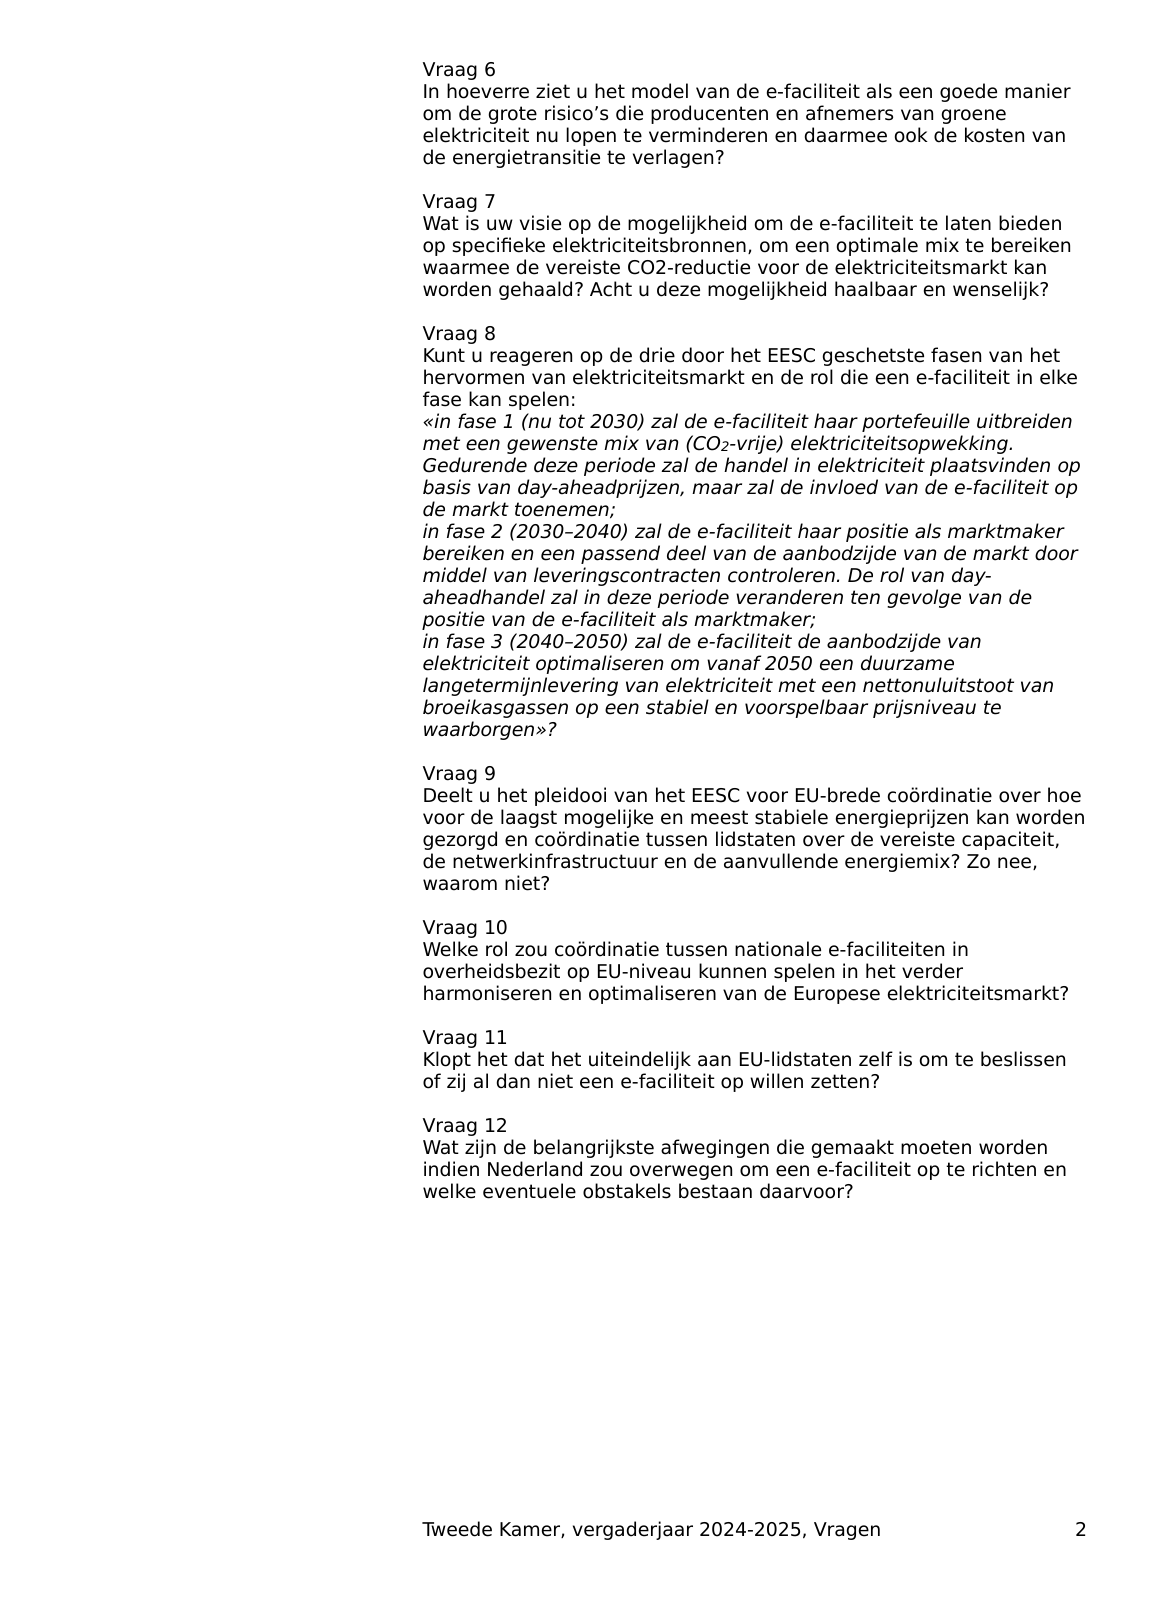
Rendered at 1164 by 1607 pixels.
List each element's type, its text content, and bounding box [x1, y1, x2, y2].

text In hoeverre ziet u het model van de e-faciliteit als een goede manier om de grote risico’s die producenten en afnemers van groene elektriciteit nu lopen te verminderen en daarmee ook de kosten van de energietransitie te verlagen? [422, 81, 1087, 169]
text «in fase 1 (nu tot 2030) zal de e-faciliteit haar portefeuille uitbreiden met een gewenste mix van (CO2-vrije) elektriciteitsopwekking. Gedurende deze periode zal de handel in elektriciteit plaatsvinden op basis van day-aheadprijzen, maar zal de invloed van de e-faciliteit op de markt toenemen; [422, 411, 1087, 521]
text Vraag 11 [422, 1027, 1087, 1049]
text Vraag 7 [422, 191, 1087, 213]
text Deelt u het pleidooi van het EESC voor EU-brede coördinatie over hoe voor de laagst mogelijke en meest stabiele energieprijzen kan worden gezorgd en coördinatie tussen lidstaten over de vereiste capaciteit, de netwerkinfrastructuur en de aanvullende energiemix? Zo nee, waarom niet? [422, 785, 1087, 895]
text Vraag 6 [422, 59, 1087, 81]
text Wat zijn de belangrijkste afwegingen die gemaakt moeten worden indien Nederland zou overwegen om een e-faciliteit op te richten en welke eventuele obstakels bestaan daarvoor? [422, 1137, 1087, 1203]
text Vraag 10 [422, 917, 1087, 939]
text Vraag 9 [422, 763, 1087, 785]
text Klopt het dat het uiteindelijk aan EU-lidstaten zelf is om te beslissen of zij al dan niet een e-faciliteit op willen zetten? [422, 1049, 1087, 1093]
text in fase 2 (2030–2040) zal de e-faciliteit haar positie als marktmaker bereiken en een passend deel van de aanbodzijde van de markt door middel van leveringscontracten controleren. De rol van day-aheadhandel zal in deze periode veranderen ten gevolge van de positie van de e-faciliteit als marktmaker; [422, 521, 1087, 631]
text Vraag 12 [422, 1115, 1087, 1137]
text in fase 3 (2040–2050) zal de e-faciliteit de aanbodzijde van elektriciteit optimaliseren om vanaf 2050 een duurzame langetermijnlevering van elektriciteit met een nettonuluitstoot van broeikasgassen op een stabiel en voorspelbaar prijsniveau te waarborgen»? [422, 631, 1087, 741]
text Wat is uw visie op de mogelijkheid om de e-faciliteit te laten bieden op specifieke elektriciteitsbronnen, om een optimale mix te bereiken waarmee de vereiste CO2-reductie voor de elektriciteitsmarkt kan worden gehaald? Acht u deze mogelijkheid haalbaar en wenselijk? [422, 213, 1087, 301]
text Kunt u reageren op de drie door het EESC geschetste fasen van het hervormen van elektriciteitsmarkt en de rol die een e-faciliteit in elke fase kan spelen: [422, 345, 1087, 411]
text Welke rol zou coördinatie tussen nationale e-faciliteiten in overheidsbezit op EU-niveau kunnen spelen in het verder harmoniseren en optimaliseren van de Europese elektriciteitsmarkt? [422, 939, 1087, 1005]
text Vraag 8 [422, 323, 1087, 345]
